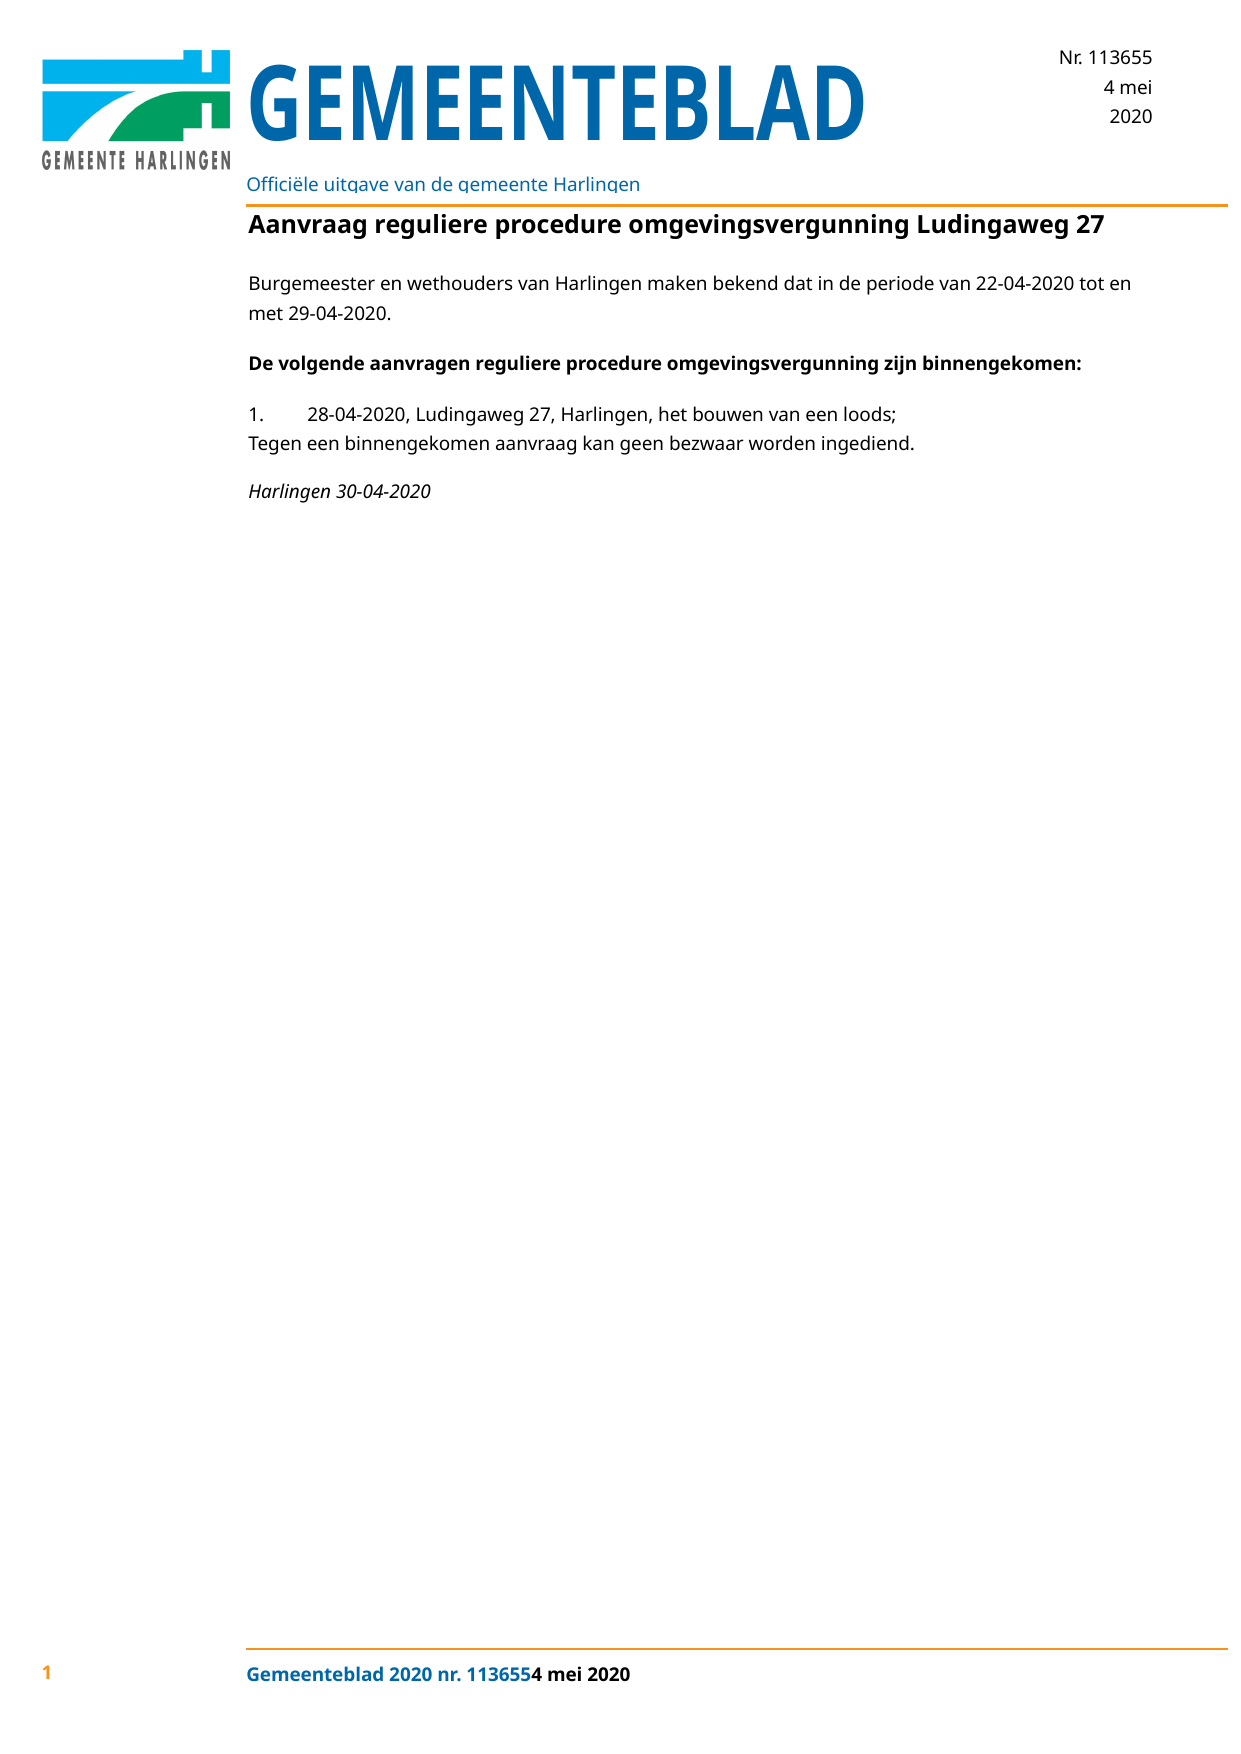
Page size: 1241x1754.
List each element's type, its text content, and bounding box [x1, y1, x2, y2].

text Harlingen 30-04-2020 [248, 478, 1152, 504]
picture [41, 47, 231, 172]
text Burgemeester en wethouders van Harlingen maken bekend dat in de periode van 22-04-2020 tot en met 29-04-2020. [248, 270, 1152, 326]
text De volgende aanvragen reguliere procedure omgevingsvergunning zijn binnengekomen: [248, 350, 1152, 376]
text Tegen een binnengekomen aanvraag kan geen bezwaar worden ingediend. [248, 430, 1152, 456]
text Aanvraag reguliere procedure omgevingsvergunning Ludingaweg 27 [248, 207, 1152, 241]
list 28-04-2020, Ludingaweg 27, Harlingen, het bouwen van een loods; [248, 401, 1152, 426]
